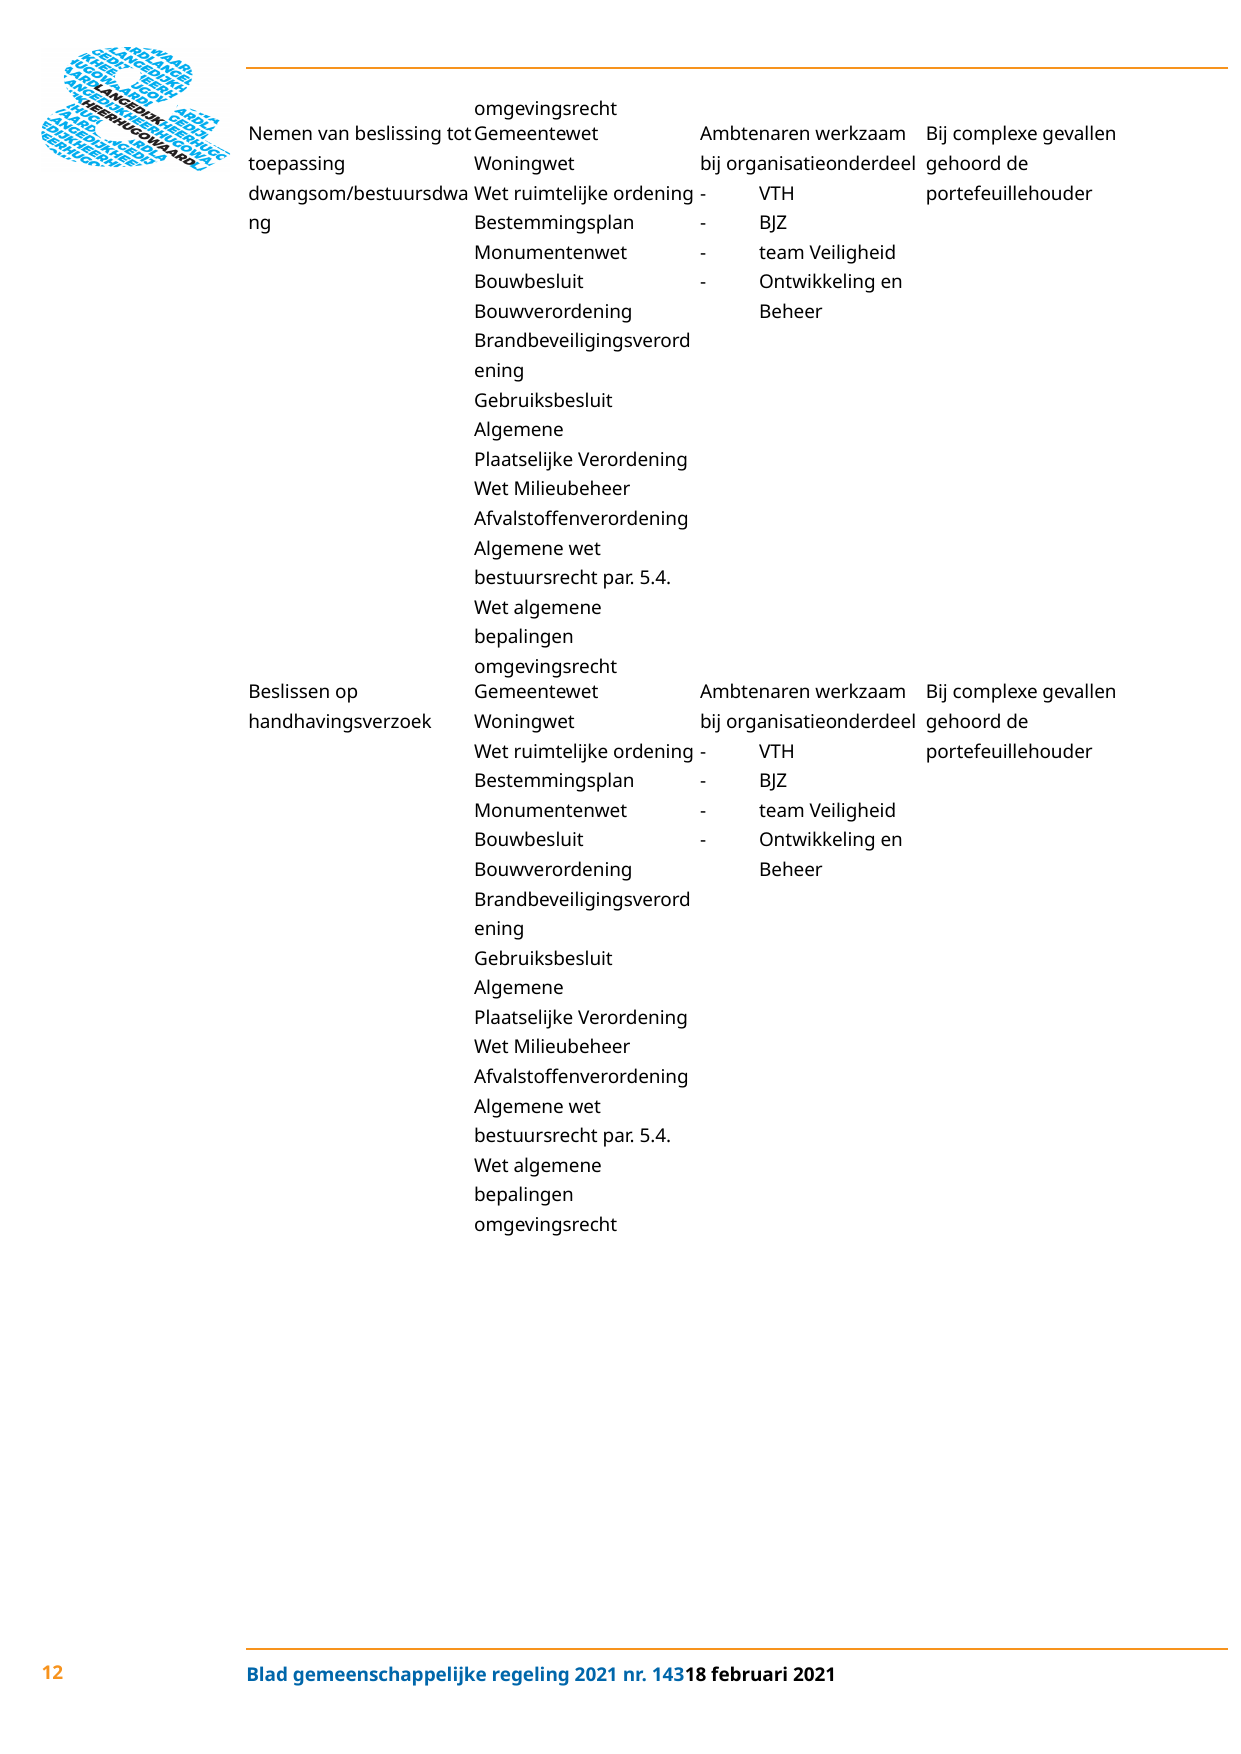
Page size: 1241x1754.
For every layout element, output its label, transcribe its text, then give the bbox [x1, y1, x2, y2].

picture [129, 89, 140, 94]
table_cell omgevingsrecht [474, 95, 700, 121]
picture [64, 130, 100, 151]
table_cell Bij complexe gevallen gehoord de portefeuillehouder [926, 121, 1152, 679]
table_cell Beslissen op handhavingsverzoek [248, 679, 474, 1237]
picture [95, 56, 103, 62]
picture [65, 142, 76, 149]
picture [200, 116, 208, 121]
table_cell [700, 95, 926, 121]
table_cell Gemeentewet Woningwet Wet ruimtelijke ordening Bestemmingsplan Monumentenwet Bouwbesluit Bouwverordening Brandbeveiligingsverordening Gebruiksbesluit Algemene Plaatselijke Verordening Wet Milieubeheer Afvalstoffenverordening Algemene wet bestuursrecht par. 5.4. Wet algemene bepalingen omgevingsrecht [474, 121, 700, 679]
picture [150, 76, 165, 85]
picture [101, 151, 118, 161]
table_cell Gemeentewet Woningwet Wet ruimtelijke ordening Bestemmingsplan Monumentenwet Bouwbesluit Bouwverordening Brandbeveiligingsverordening Gebruiksbesluit Algemene Plaatselijke Verordening Wet Milieubeheer Afvalstoffenverordening Algemene wet bestuursrecht par. 5.4. Wet algemene bepalingen omgevingsrecht [474, 679, 700, 1237]
table_cell Ambtenaren werkzaam bij organisatieonderdeel VTH BJZ team Veiligheid Ontwikkeling en Beheer [700, 679, 926, 1237]
picture [41, 129, 59, 139]
picture [180, 116, 188, 121]
picture [126, 51, 148, 65]
table_cell Ambtenaren werkzaam bij organisatieonderdeel VTH BJZ team Veiligheid Ontwikkeling en Beheer [700, 121, 926, 679]
table_cell [248, 95, 474, 121]
picture [115, 47, 125, 53]
table_cell Nemen van beslissing tot toepassing dwangsom/bestuursdwang [248, 121, 474, 679]
picture [108, 64, 149, 89]
picture [115, 56, 123, 61]
table_cell Bij complexe gevallen gehoord de portefeuillehouder [926, 679, 1152, 1237]
picture [41, 47, 231, 172]
picture [69, 110, 88, 121]
picture [141, 151, 149, 156]
picture [77, 126, 85, 131]
table_cell [926, 95, 1152, 121]
